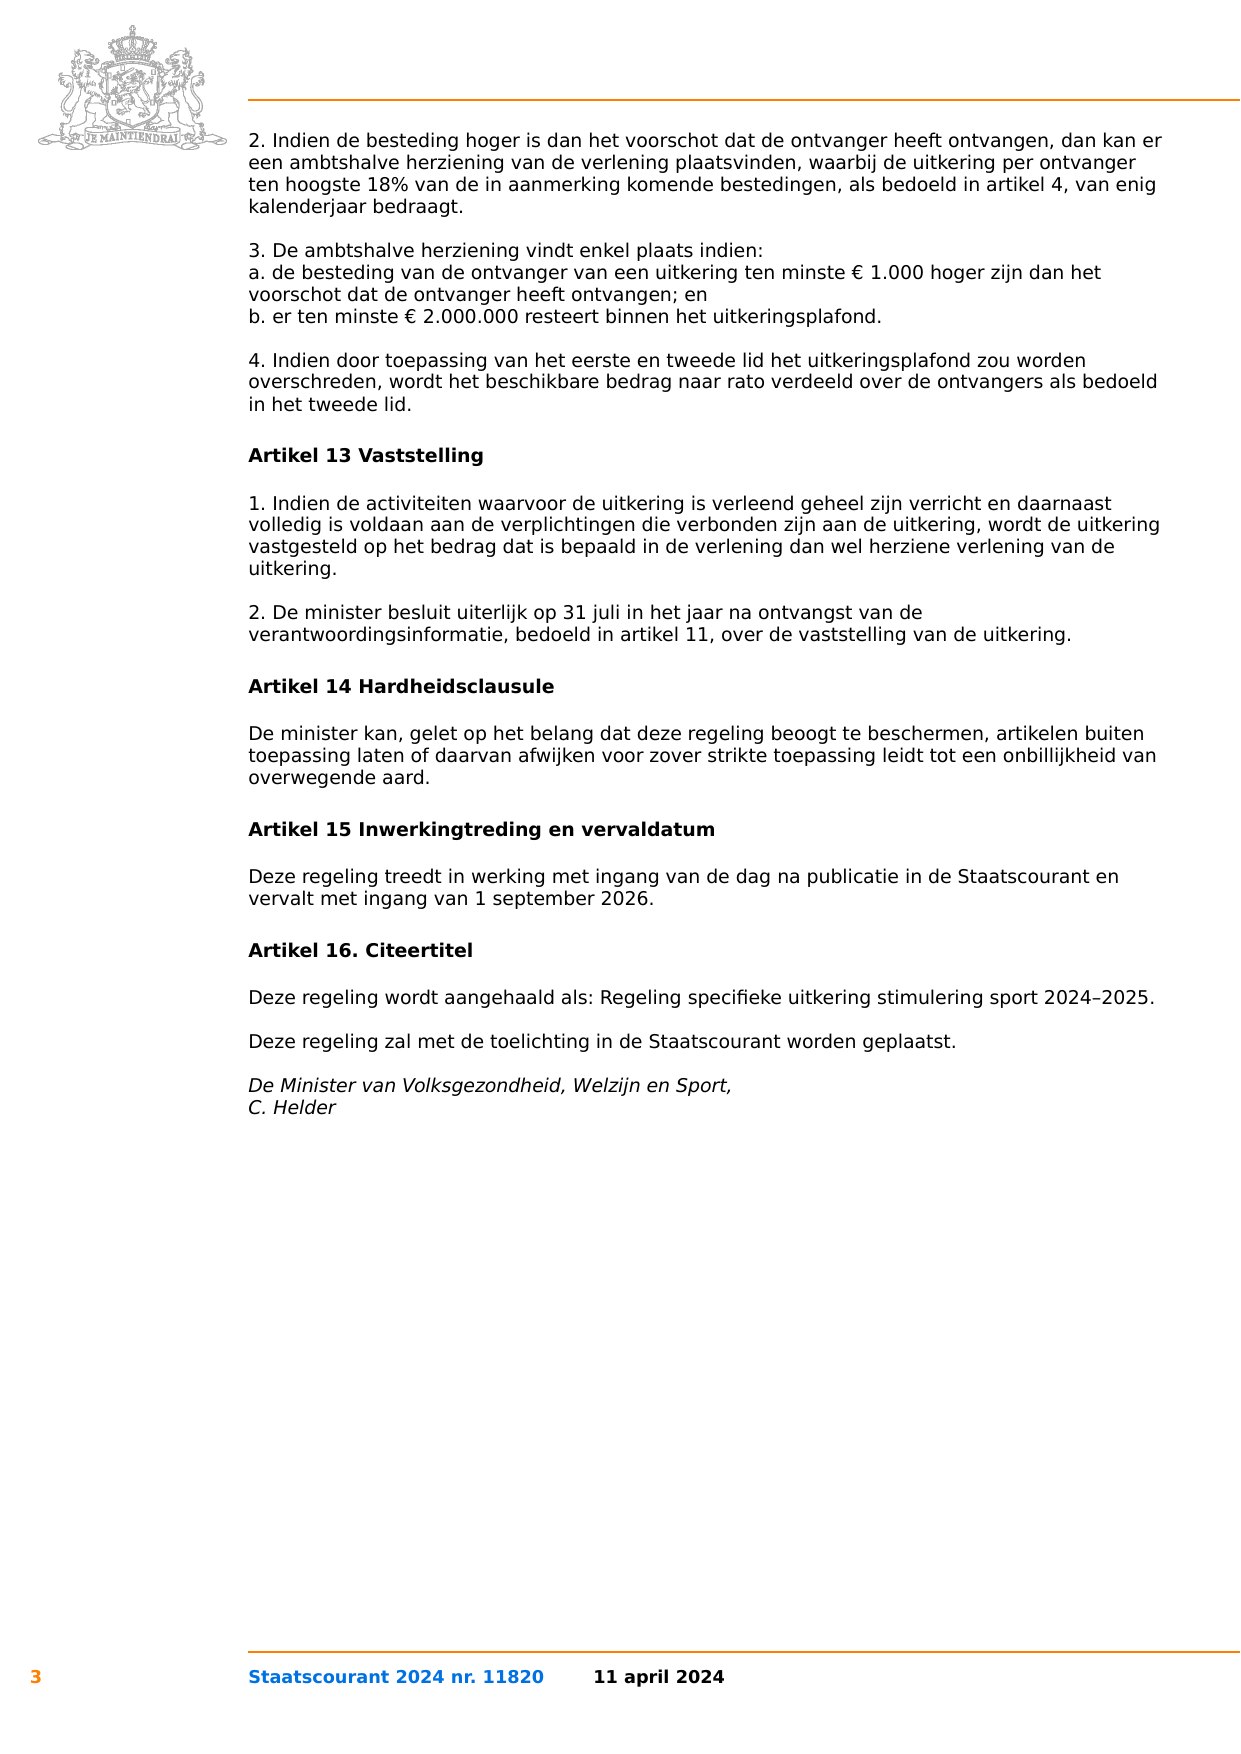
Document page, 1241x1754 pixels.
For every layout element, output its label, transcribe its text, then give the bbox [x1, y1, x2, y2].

text Deze regeling treedt in werking met ingang van de dag na publicatie in de Staatscourant en vervalt met ingang van 1 september 2026. [248, 866, 1163, 910]
text 4. Indien door toepassing van het eerste en tweede lid het uitkeringsplafond zou worden overschreden, wordt het beschikbare bedrag naar rato verdeeld over de ontvangers als bedoeld in het tweede lid. [248, 349, 1163, 415]
text 2. De minister besluit uiterlijk op 31 juli in het jaar na ontvangst van de verantwoordingsinformatie, bedoeld in artikel 11, over de vaststelling van de uitkering. [248, 602, 1163, 646]
subtitle Artikel 16. Citeertitel [248, 940, 1163, 962]
text a. de besteding van de ontvanger van een uitkering ten minste € 1.000 hoger zijn dan het voorschot dat de ontvanger heeft ontvangen; en [248, 262, 1163, 306]
text 1. Indien de activiteiten waarvoor de uitkering is verleend geheel zijn verricht en daarnaast volledig is voldaan aan de verplichtingen die verbonden zijn aan de uitkering, wordt de uitkering vastgesteld op het bedrag dat is bepaald in de verlening dan wel herziene verlening van de uitkering. [248, 492, 1163, 580]
text De minister kan, gelet op het belang dat deze regeling beoogt te beschermen, artikelen buiten toepassing laten of daarvan afwijken voor zover strikte toepassing leidt tot een onbillijkheid van overwegende aard. [248, 723, 1163, 789]
text Deze regeling wordt aangehaald als: Regeling specifieke uitkering stimulering sport 2024–2025. [248, 987, 1163, 1009]
text 2. Indien de besteding hoger is dan het voorschot dat de ontvanger heeft ontvangen, dan kan er een ambtshalve herziening van de verlening plaatsvinden, waarbij de uitkering per ontvanger ten hoogste 18% van de in aanmerking komende bestedingen, als bedoeld in artikel 4, van enig kalenderjaar bedraagt. [248, 130, 1163, 218]
subtitle Artikel 13 Vaststelling [248, 445, 1163, 467]
text De Minister van Volksgezondheid, Welzijn en Sport, C. Helder [248, 1075, 1163, 1119]
subtitle Artikel 15 Inwerkingtreding en vervaldatum [248, 819, 1163, 841]
text Deze regeling zal met de toelichting in de Staatscourant worden geplaatst. [248, 1031, 1163, 1053]
text 3. De ambtshalve herziening vindt enkel plaats indien: [248, 240, 1163, 262]
subtitle Artikel 14 Hardheidsclausule [248, 676, 1163, 698]
picture [38, 25, 227, 150]
text b. er ten minste € 2.000.000 resteert binnen het uitkeringsplafond. [248, 306, 1163, 328]
